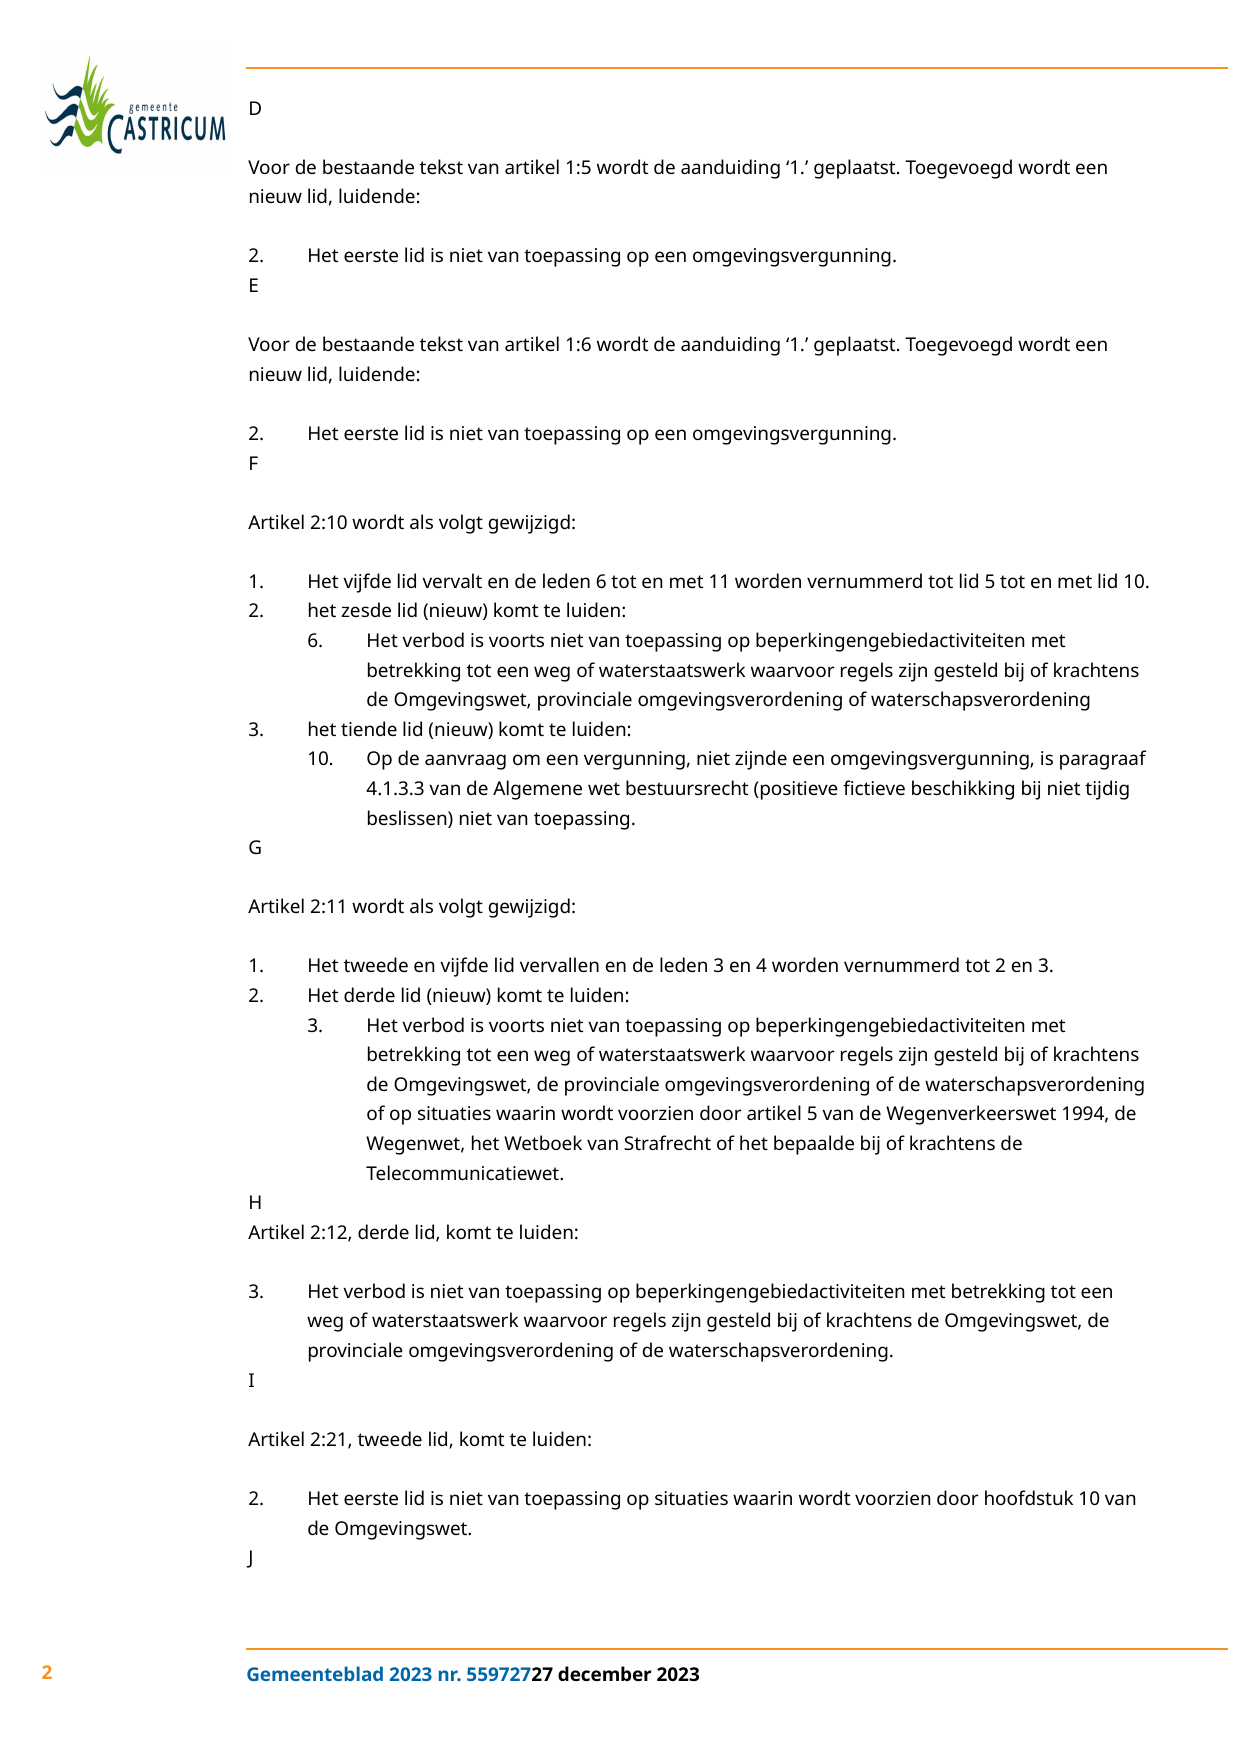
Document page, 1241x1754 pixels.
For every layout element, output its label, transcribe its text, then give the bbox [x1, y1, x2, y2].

list Het eerste lid is niet van toepassing op een omgevingsvergunning. [248, 243, 1152, 268]
list Het verbod is voorts niet van toepassing op beperkingengebiedactiviteiten met betrekking tot een weg of waterstaatswerk waarvoor regels zijn gesteld bij of krachtens de Omgevingswet, provinciale omgevingsverordening of waterschapsverordening [307, 627, 1152, 712]
list Het eerste lid is niet van toepassing op situaties waarin wordt voorzien door hoofdstuk 10 van de Omgevingswet. [248, 1485, 1152, 1541]
list Het tweede en vijfde lid vervallen en de leden 3 en 4 worden vernummerd tot 2 en 3. [248, 953, 1152, 978]
text Artikel 2:12, derde lid, komt te luiden: [248, 1219, 1152, 1245]
list Het vijfde lid vervalt en de leden 6 tot en met 11 worden vernummerd tot lid 5 tot en met lid 10. [248, 568, 1152, 594]
text H [248, 1189, 1152, 1215]
list Het derde lid (nieuw) komt te luiden: [248, 982, 1152, 1008]
list het tiende lid (nieuw) komt te luiden: [248, 716, 1152, 742]
list Op de aanvraag om een vergunning, niet zijnde een omgevingsvergunning, is paragraaf 4.1.3.3 van de Algemene wet bestuursrecht (positieve fictieve beschikking bij niet tijdig beslissen) niet van toepassing. [307, 746, 1152, 831]
list Het verbod is niet van toepassing op beperkingengebiedactiviteiten met betrekking tot een weg of waterstaatswerk waarvoor regels zijn gesteld bij of krachtens de Omgevingswet, de provinciale omgevingsverordening of de waterschapsverordening. [248, 1278, 1152, 1363]
text D [248, 95, 1152, 121]
text F [248, 450, 1152, 476]
text G [248, 834, 1152, 860]
list Het verbod is voorts niet van toepassing op beperkingengebiedactiviteiten met betrekking tot een weg of waterstaatswerk waarvoor regels zijn gesteld bij of krachtens de Omgevingswet, de provinciale omgevingsverordening of de waterschapsverordening of op situaties waarin wordt voorzien door artikel 5 van de Wegenverkeerswet 1994, de Wegenwet, het Wetboek van Strafrecht of het bepaalde bij of krachtens de Telecommunicatiewet. [307, 1012, 1152, 1186]
text Artikel 2:10 wordt als volgt gewijzigd: [248, 509, 1152, 535]
text Artikel 2:11 wordt als volgt gewijzigd: [248, 893, 1152, 919]
text Artikel 2:21, tweede lid, komt te luiden: [248, 1426, 1152, 1452]
picture [41, 47, 231, 172]
list het zesde lid (nieuw) komt te luiden: [248, 598, 1152, 623]
text E [248, 272, 1152, 298]
text Voor de bestaande tekst van artikel 1:6 wordt de aanduiding ‘1.’ geplaatst. Toegevoegd wordt een nieuw lid, luidende: [248, 331, 1152, 387]
text Voor de bestaande tekst van artikel 1:5 wordt de aanduiding ‘1.’ geplaatst. Toegevoegd wordt een nieuw lid, luidende: [248, 154, 1152, 209]
text J [248, 1544, 1152, 1570]
text I [248, 1367, 1152, 1393]
list Het eerste lid is niet van toepassing op een omgevingsvergunning. [248, 420, 1152, 446]
